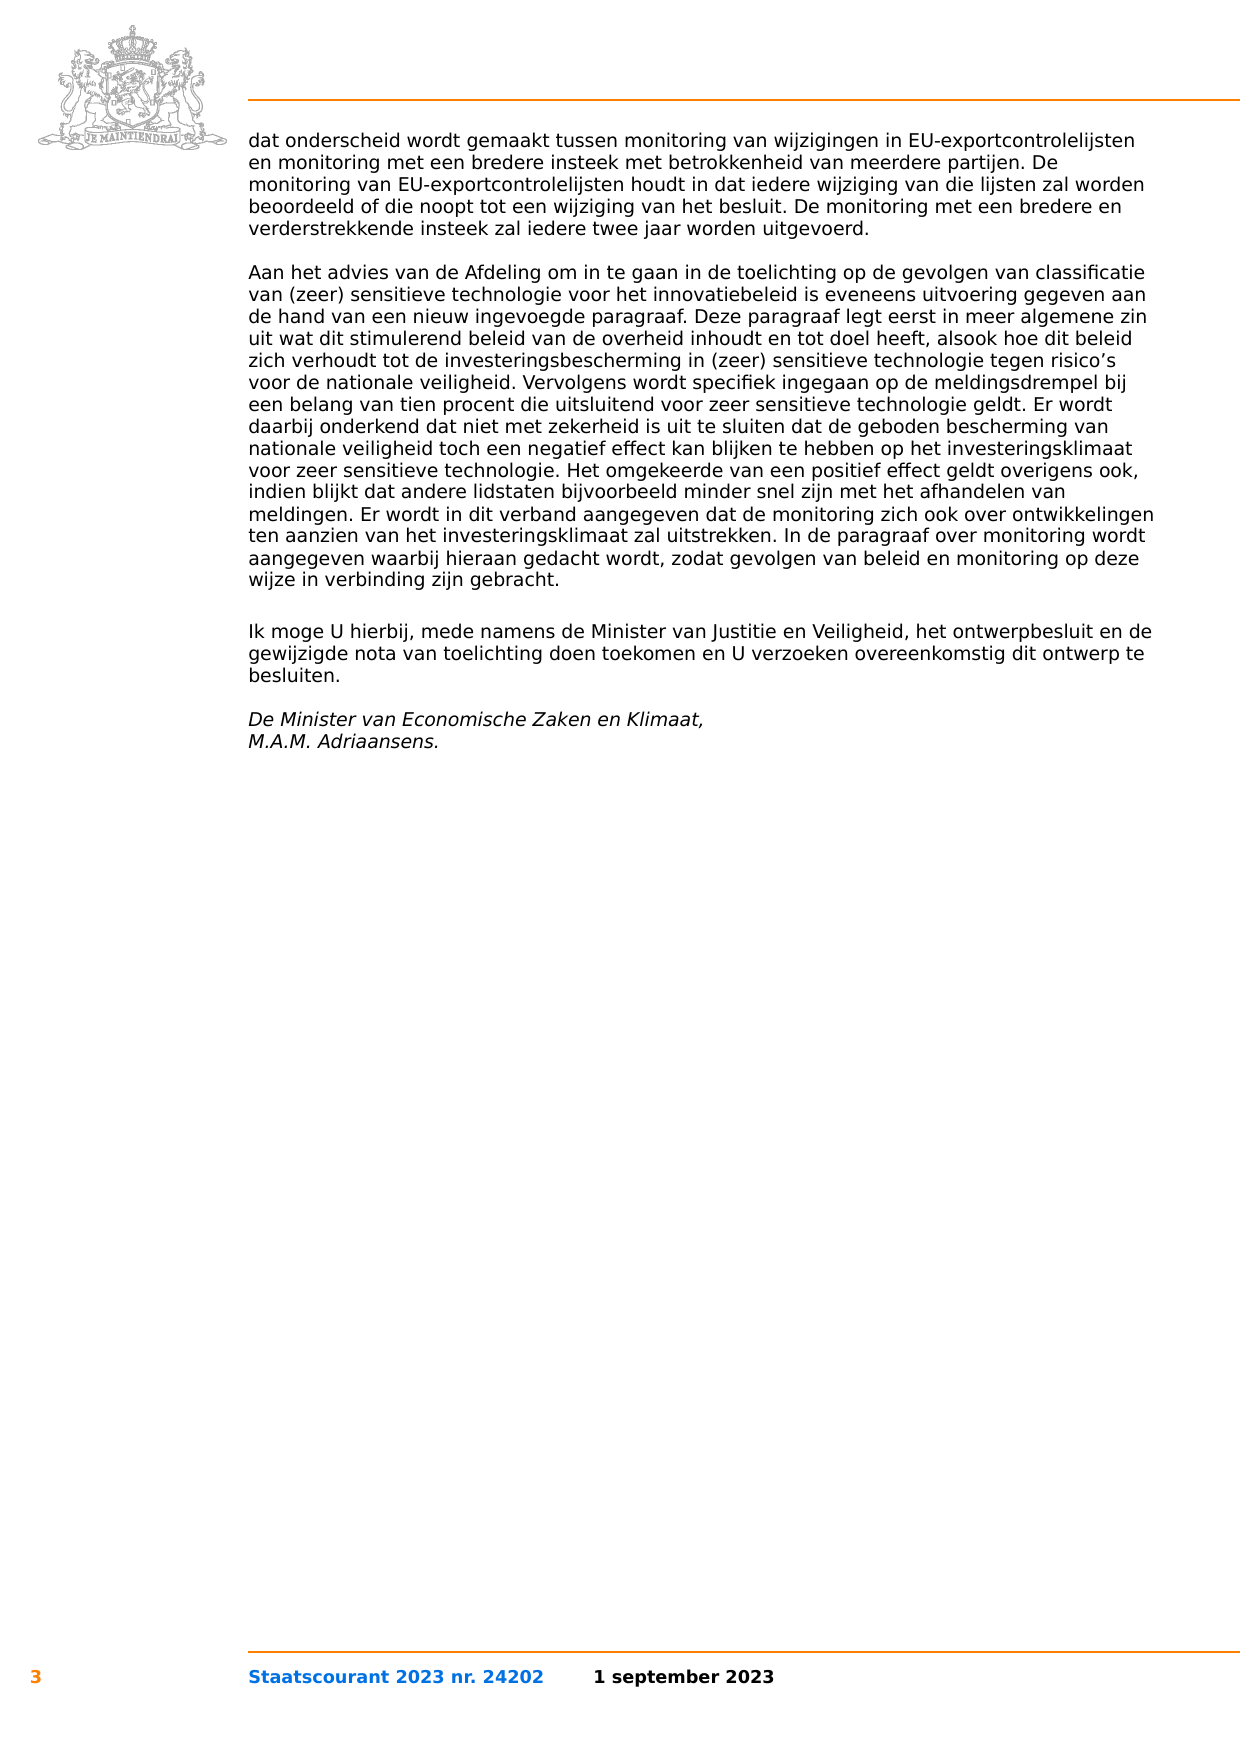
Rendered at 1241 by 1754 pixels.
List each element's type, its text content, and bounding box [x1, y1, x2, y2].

text Ik moge U hierbij, mede namens de Minister van Justitie en Veiligheid, het ontwerpbesluit en de gewijzigde nota van toelichting doen toekomen en U verzoeken overeenkomstig dit ontwerp te besluiten. [248, 621, 1163, 687]
text De Minister van Economische Zaken en Klimaat, M.A.M. Adriaansens. [248, 709, 1163, 753]
picture [38, 25, 227, 150]
text dat onderscheid wordt gemaakt tussen monitoring van wijzigingen in EU-exportcontrolelijsten en monitoring met een bredere insteek met betrokkenheid van meerdere partijen. De monitoring van EU-exportcontrolelijsten houdt in dat iedere wijziging van die lijsten zal worden beoordeeld of die noopt tot een wijziging van het besluit. De monitoring met een bredere en verderstrekkende insteek zal iedere twee jaar worden uitgevoerd. [248, 130, 1163, 240]
text Aan het advies van de Afdeling om in te gaan in de toelichting op de gevolgen van classificatie van (zeer) sensitieve technologie voor het innovatiebeleid is eveneens uitvoering gegeven aan de hand van een nieuw ingevoegde paragraaf. Deze paragraaf legt eerst in meer algemene zin uit wat dit stimulerend beleid van de overheid inhoudt en tot doel heeft, alsook hoe dit beleid zich verhoudt tot de investeringsbescherming in (zeer) sensitieve technologie tegen risico’s voor de nationale veiligheid. Vervolgens wordt specifiek ingegaan op de meldingsdrempel bij een belang van tien procent die uitsluitend voor zeer sensitieve technologie geldt. Er wordt daarbij onderkend dat niet met zekerheid is uit te sluiten dat de geboden bescherming van nationale veiligheid toch een negatief effect kan blijken te hebben op het investeringsklimaat voor zeer sensitieve technologie. Het omgekeerde van een positief effect geldt overigens ook, indien blijkt dat andere lidstaten bijvoorbeeld minder snel zijn met het afhandelen van meldingen. Er wordt in dit verband aangegeven dat de monitoring zich ook over ontwikkelingen ten aanzien van het investeringsklimaat zal uitstrekken. In de paragraaf over monitoring wordt aangegeven waarbij hieraan gedacht wordt, zodat gevolgen van beleid en monitoring op deze wijze in verbinding zijn gebracht. [248, 262, 1163, 591]
